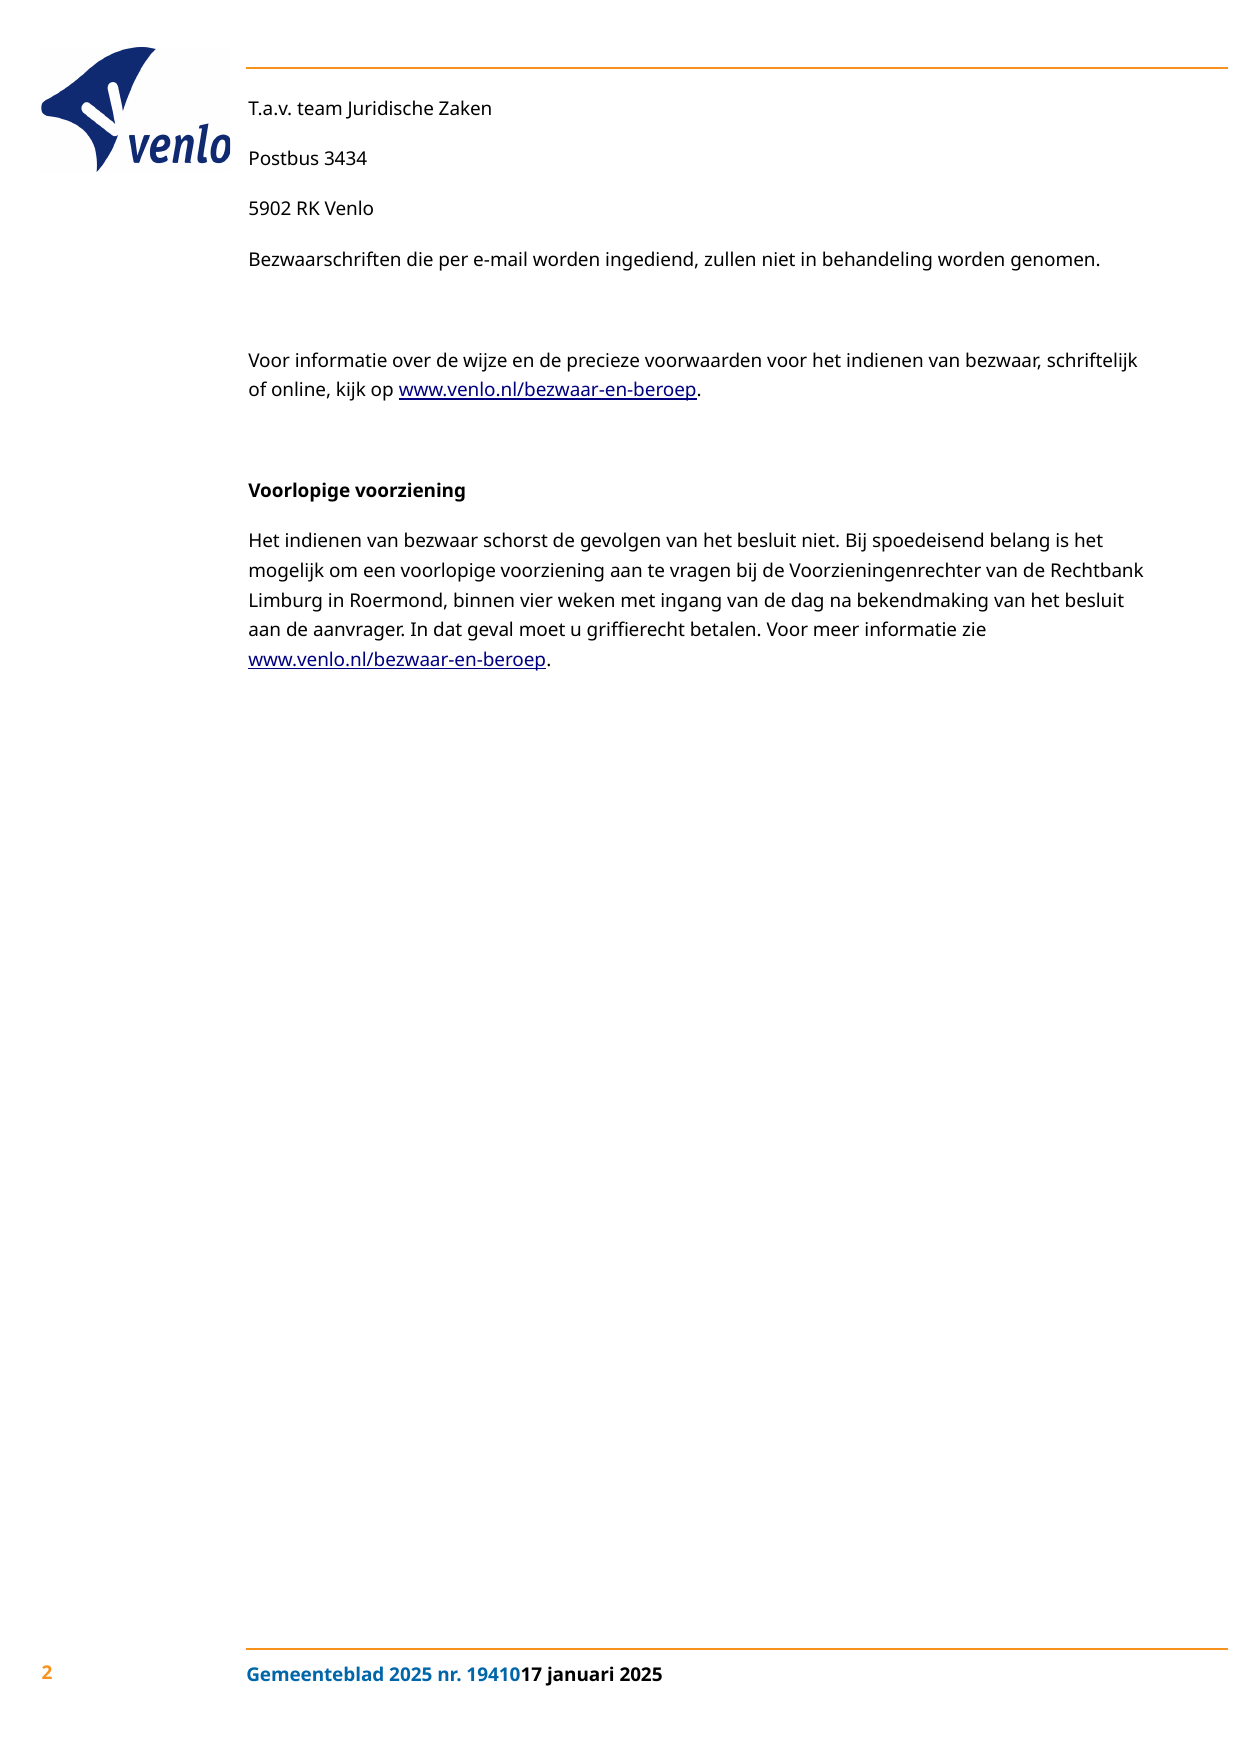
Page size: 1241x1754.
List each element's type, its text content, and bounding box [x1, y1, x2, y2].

text Het indienen van bezwaar schorst de gevolgen van het besluit niet. Bij spoedeisend belang is het mogelijk om een voorlopige voorziening aan te vragen bij de Voorzieningenrechter van de Rechtbank Limburg in Roermond, binnen vier weken met ingang van de dag na bekendmaking van het besluit aan de aanvrager. In dat geval moet u griffierecht betalen. Voor meer informatie zie www.venlo.nl/bezwaar-en-beroep. [248, 528, 1152, 672]
text Postbus 3434 [248, 145, 1152, 171]
text 5902 RK Venlo [248, 196, 1152, 221]
text Voorlopige voorziening [248, 477, 1152, 503]
picture [41, 47, 231, 172]
text T.a.v. team Juridische Zaken [248, 95, 1152, 121]
text Bezwaarschriften die per e-mail worden ingediend, zullen niet in behandeling worden genomen. [248, 246, 1152, 272]
text Voor informatie over de wijze en de precieze voorwaarden voor het indienen van bezwaar, schriftelijk of online, kijk op www.venlo.nl/bezwaar-en-beroep. [248, 347, 1152, 402]
